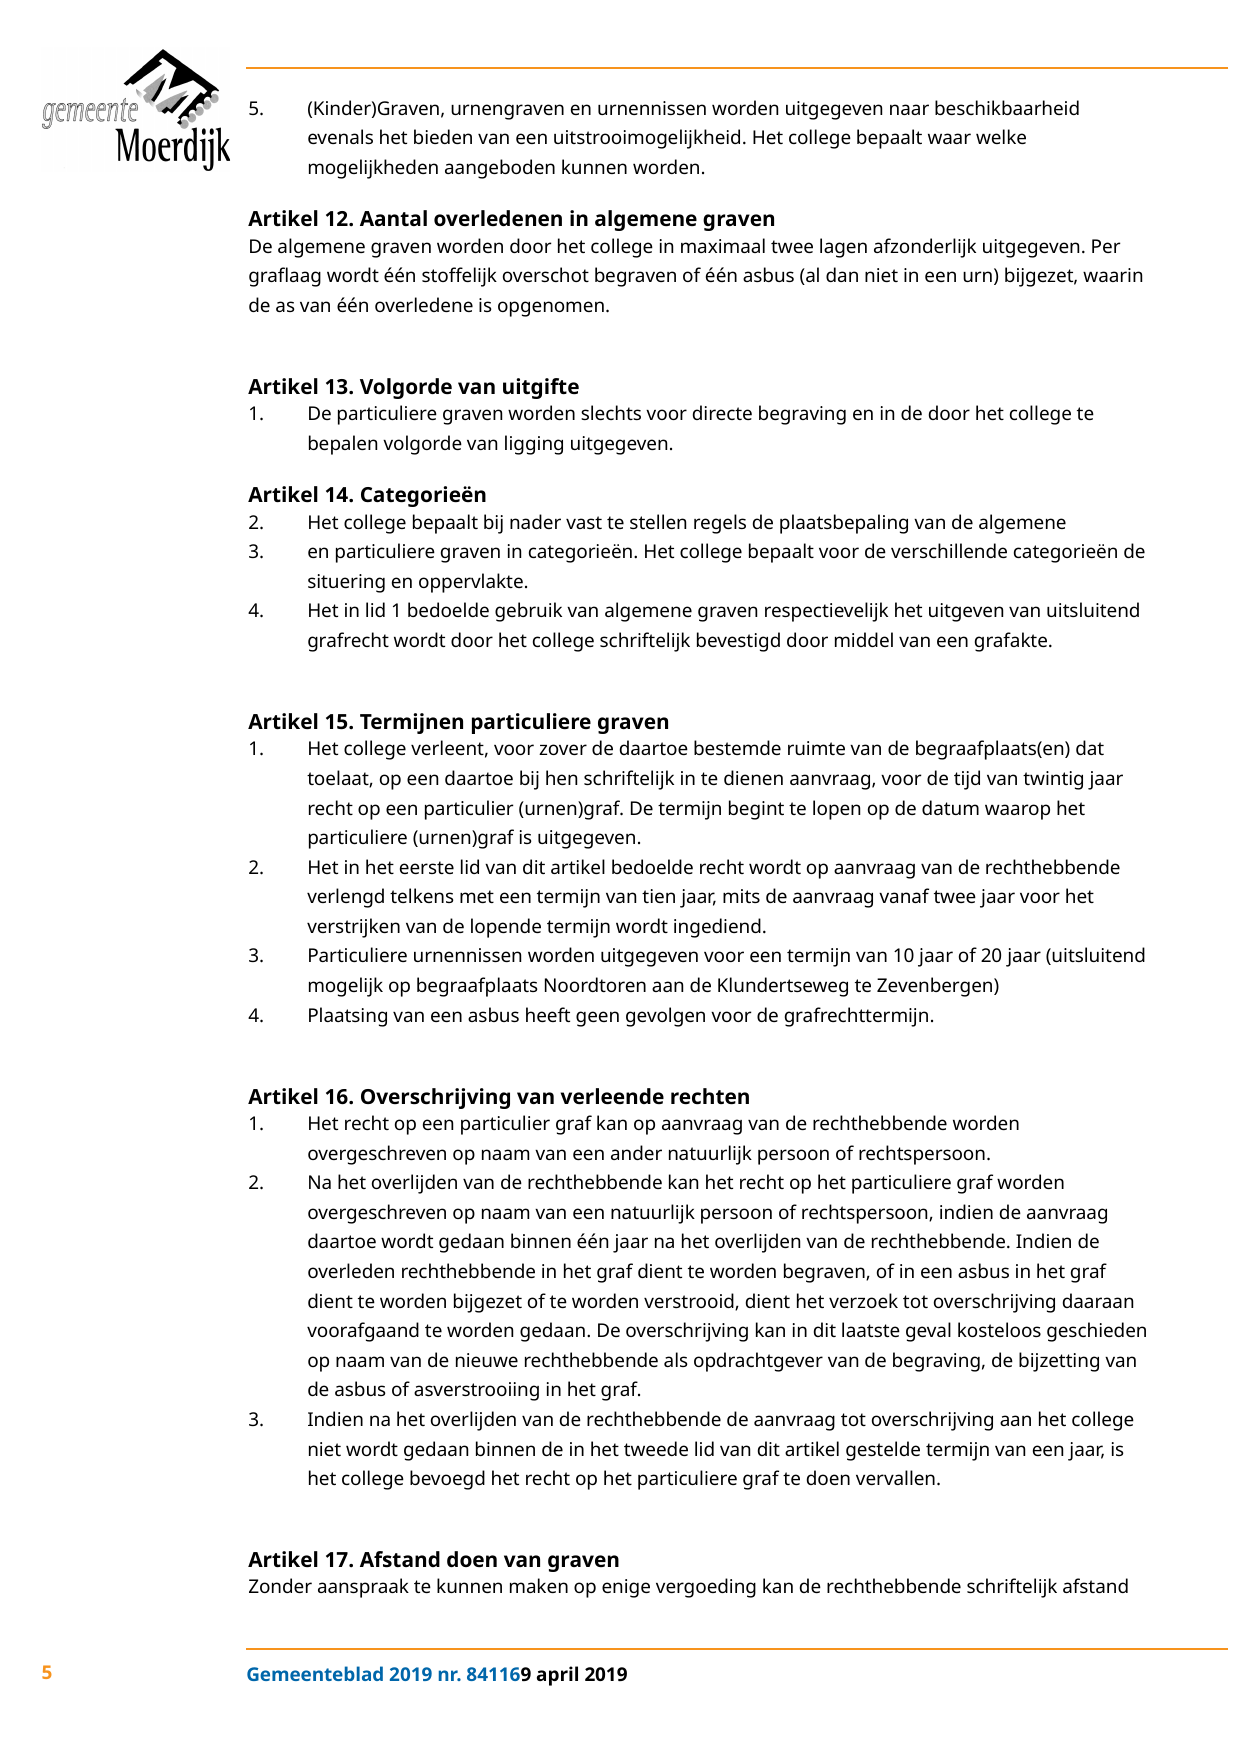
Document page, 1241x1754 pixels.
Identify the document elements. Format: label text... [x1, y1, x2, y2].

list Het in het eerste lid van dit artikel bedoelde recht wordt op aanvraag van de rechthebbende verlengd telkens met een termijn van tien jaar, mits de aanvraag vanaf twee jaar voor het verstrijken van de lopende termijn wordt ingediend. [248, 854, 1152, 939]
text Zonder aanspraak te kunnen maken op enige vergoeding kan de rechthebbende schriftelijk afstand [248, 1574, 1152, 1599]
list Het college verleent, voor zover de daartoe bestemde ruimte van de begraafplaats(en) dat toelaat, op een daartoe bij hen schriftelijk in te dienen aanvraag, voor de tijd van twintig jaar recht op een particulier (urnen)graf. De termijn begint te lopen op de datum waarop het particuliere (urnen)graf is uitgegeven. [248, 736, 1152, 850]
text Artikel 17. Afstand doen van graven [248, 1545, 1152, 1574]
list (Kinder)Graven, urnengraven en urnennissen worden uitgegeven naar beschikbaarheid evenals het bieden van een uitstrooimogelijkheid. Het college bepaalt waar welke mogelijkheden aangeboden kunnen worden. [248, 95, 1152, 180]
list Indien na het overlijden van de rechthebbende de aanvraag tot overschrijving aan het college niet wordt gedaan binnen de in het tweede lid van dit artikel gestelde termijn van een jaar, is het college bevoegd het recht op het particuliere graf te doen vervallen. [248, 1406, 1152, 1491]
text Artikel 16. Overschrijving van verleende rechten [248, 1082, 1152, 1110]
picture [41, 47, 231, 172]
list en particuliere graven in categorieën. Het college bepaalt voor de verschillende categorieën de situering en oppervlakte. [248, 538, 1152, 594]
list Particuliere urnennissen worden uitgegeven voor een termijn van 10 jaar of 20 jaar (uitsluitend mogelijk op begraafplaats Noordtoren aan de Klundertseweg te Zevenbergen) [248, 943, 1152, 998]
text Artikel 12. Aantal overledenen in algemene graven [248, 204, 1152, 233]
list De particuliere graven worden slechts voor directe begraving en in de door het college te bepalen volgorde van ligging uitgegeven. [248, 400, 1152, 456]
text Artikel 15. Termijnen particuliere graven [248, 707, 1152, 736]
list Na het overlijden van de rechthebbende kan het recht op het particuliere graf worden overgeschreven op naam van een natuurlijk persoon of rechtspersoon, indien de aanvraag daartoe wordt gedaan binnen één jaar na het overlijden van de rechthebbende. Indien de overleden rechthebbende in het graf dient te worden begraven, of in een asbus in het graf dient te worden bijgezet of te worden verstrooid, dient het verzoek tot overschrijving daaraan voorafgaand te worden gedaan. De overschrijving kan in dit laatste geval kosteloos geschieden op naam van de nieuwe rechthebbende als opdrachtgever van de begraving, de bijzetting van de asbus of asverstrooiing in het graf. [248, 1169, 1152, 1402]
text De algemene graven worden door het college in maximaal twee lagen afzonderlijk uitgegeven. Per graflaag wordt één stoffelijk overschot begraven of één asbus (al dan niet in een urn) bijgezet, waarin de as van één overledene is opgenomen. [248, 233, 1152, 318]
list Het in lid 1 bedoelde gebruik van algemene graven respectievelijk het uitgeven van uitsluitend grafrecht wordt door het college schriftelijk bevestigd door middel van een grafakte. [248, 598, 1152, 653]
list Plaatsing van een asbus heeft geen gevolgen voor de grafrechttermijn. [248, 1002, 1152, 1028]
list Het college bepaalt bij nader vast te stellen regels de plaatsbepaling van de algemene [248, 509, 1152, 534]
list Het recht op een particulier graf kan op aanvraag van de rechthebbende worden overgeschreven op naam van een ander natuurlijk persoon of rechtspersoon. [248, 1110, 1152, 1166]
text Artikel 13. Volgorde van uitgifte [248, 372, 1152, 400]
text Artikel 14. Categorieën [248, 480, 1152, 509]
